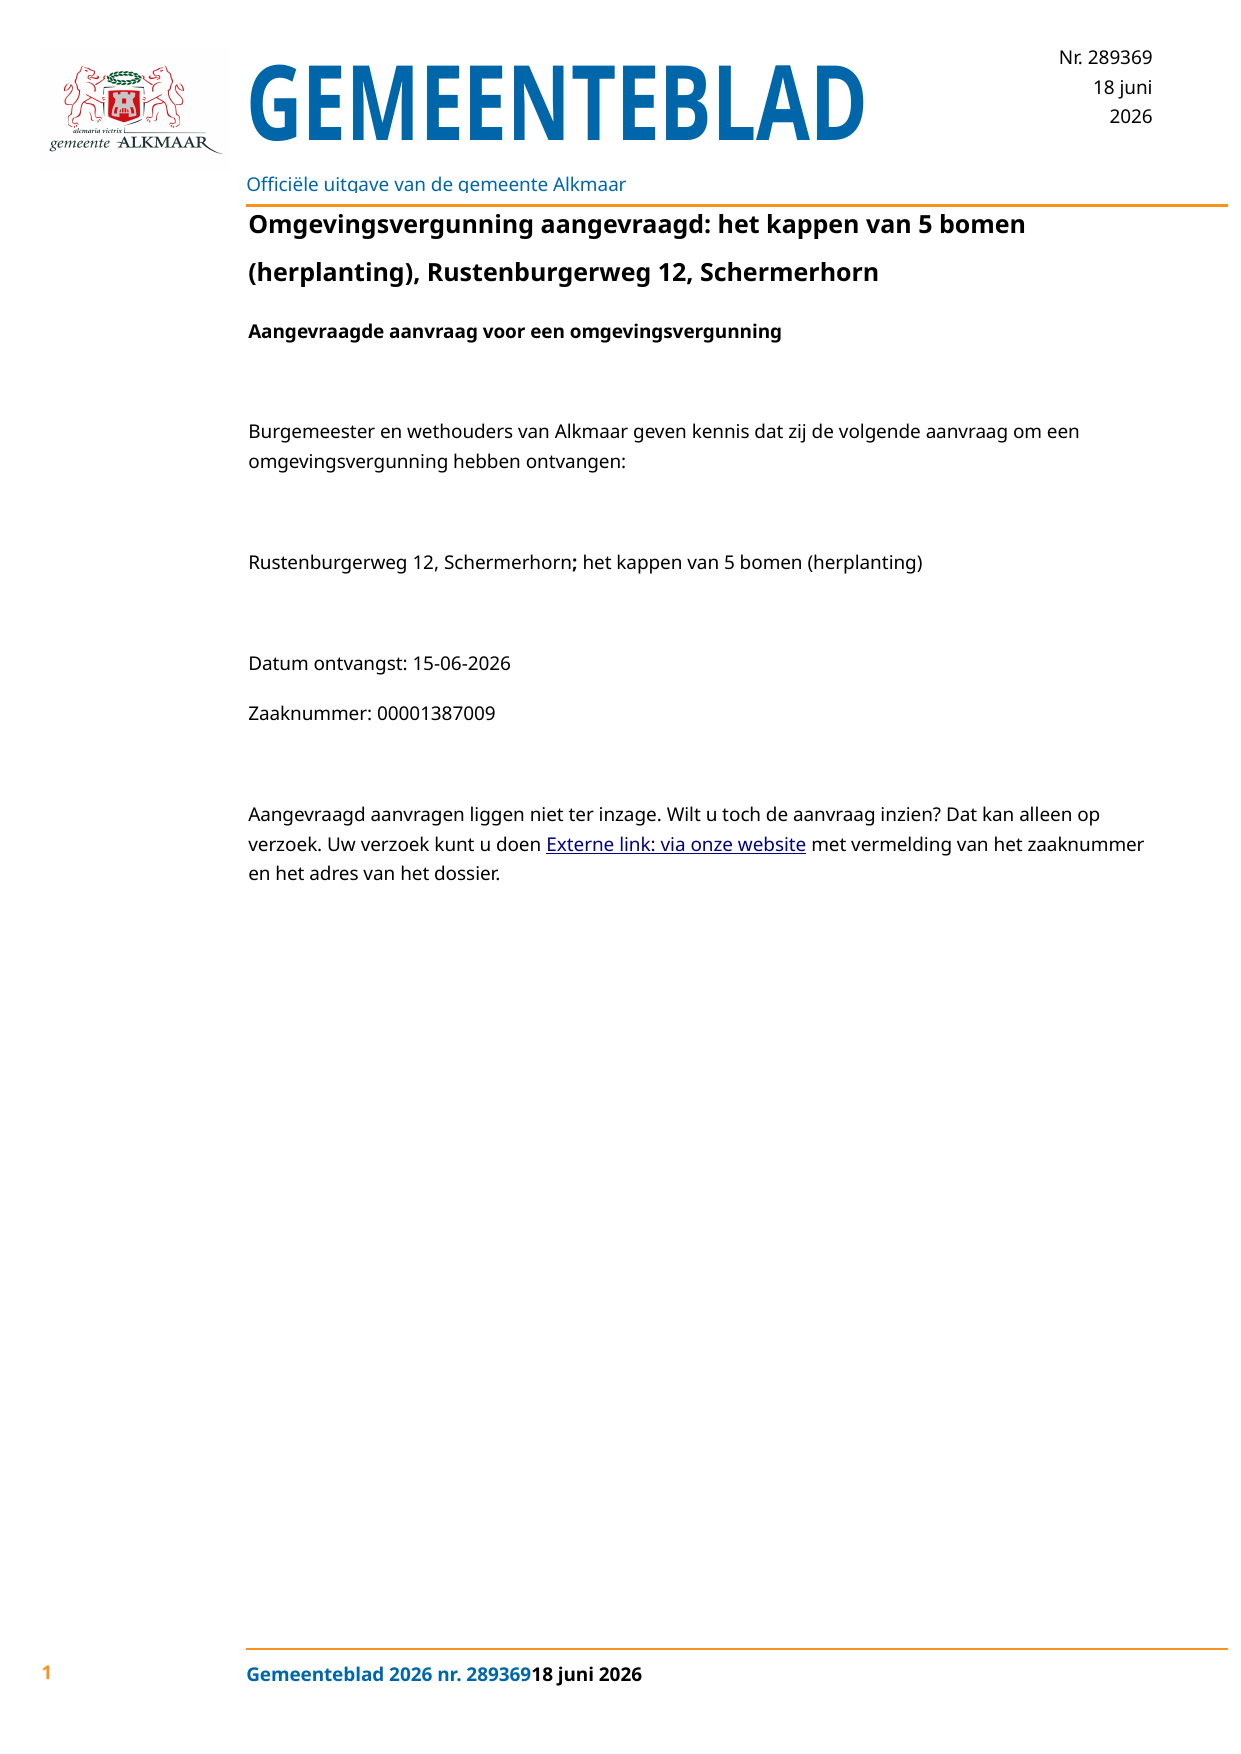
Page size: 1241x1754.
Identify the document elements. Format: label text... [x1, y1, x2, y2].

text Zaaknummer: 00001387009 [248, 700, 1152, 726]
text Burgemeester en wethouders van Alkmaar geven kennis dat zij de volgende aanvraag om een omgevingsvergunning hebben ontvangen: [248, 419, 1152, 474]
text Aangevraagd aanvragen liggen niet ter inzage. Wilt u toch de aanvraag inzien? Dat kan alleen op verzoek. Uw verzoek kunt u doen Externe link: via onze website met vermelding van het zaaknummer en het adres van het dossier. [248, 801, 1152, 886]
text Omgevingsvergunning aangevraagd: het kappen van 5 bomen (herplanting), Rustenburgerweg 12, Schermerhorn [248, 207, 1152, 288]
text Aangevraagde aanvraag voor een omgevingsvergunning [248, 318, 1152, 344]
text Rustenburgerweg 12, Schermerhorn; het kappen van 5 bomen (herplanting) [248, 549, 1152, 575]
text Datum ontvangst: 15-06-2026 [248, 650, 1152, 676]
picture [41, 47, 231, 172]
